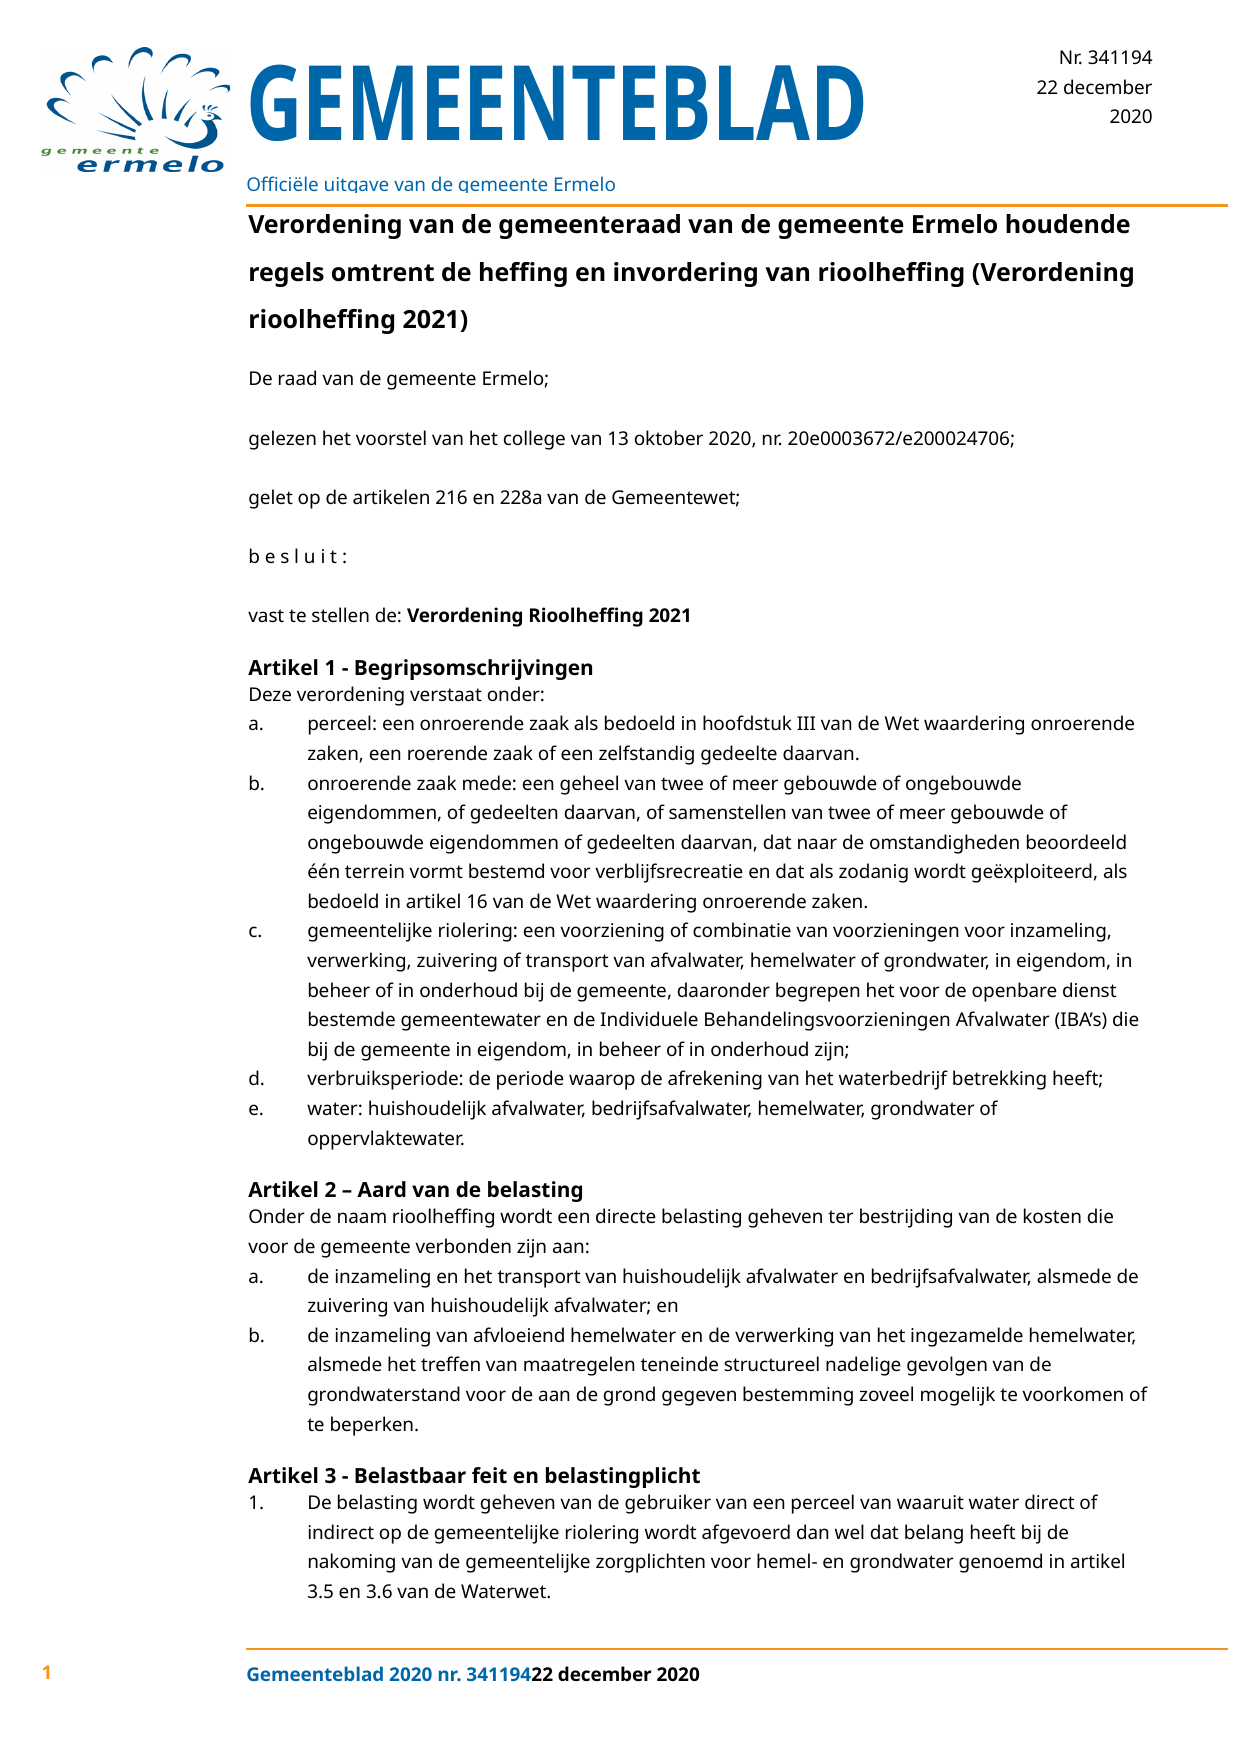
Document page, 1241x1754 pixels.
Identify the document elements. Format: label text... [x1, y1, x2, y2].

list water: huishoudelijk afvalwater, bedrijfsafvalwater, hemelwater, grondwater of oppervlaktewater. [248, 1095, 1152, 1151]
list verbruiksperiode: de periode waarop de afrekening van het waterbedrijf betrekking heeft; [248, 1066, 1152, 1091]
list De belasting wordt geheven van de gebruiker van een perceel van waaruit water direct of indirect op de gemeentelijke riolering wordt afgevoerd dan wel dat belang heeft bij de nakoming van de gemeentelijke zorgplichten voor hemel- en grondwater genoemd in artikel 3.5 en 3.6 van de Waterwet. [248, 1489, 1152, 1604]
list de inzameling van afvloeiend hemelwater en de verwerking van het ingezamelde hemelwater, alsmede het treffen van maatregelen teneinde structureel nadelige gevolgen van de grondwaterstand voor de aan de grond gegeven bestemming zoveel mogelijk te voorkomen of te beperken. [248, 1322, 1152, 1436]
text gelezen het voorstel van het college van 13 oktober 2020, nr. 20e0003672/e200024706; [248, 425, 1152, 450]
text Artikel 2 – Aard van de belasting [248, 1175, 1152, 1204]
list de inzameling en het transport van huishoudelijk afvalwater en bedrijfsafvalwater, alsmede de zuivering van huishoudelijk afvalwater; en [248, 1263, 1152, 1318]
text gelet op de artikelen 216 en 228a van de Gemeentewet; [248, 484, 1152, 509]
text Artikel 3 - Belastbaar feit en belastingplicht [248, 1461, 1152, 1489]
picture [41, 47, 231, 172]
list onroerende zaak mede: een geheel van twee of meer gebouwde of ongebouwde eigendommen, of gedeelten daarvan, of samenstellen van twee of meer gebouwde of ongebouwde eigendommen of gedeelten daarvan, dat naar de omstandigheden beoordeeld één terrein vormt bestemd voor verblijfsrecreatie en dat als zodanig wordt geëxploiteerd, als bedoeld in artikel 16 van de Wet waardering onroerende zaken. [248, 770, 1152, 914]
text Onder de naam rioolheffing wordt een directe belasting geheven ter bestrijding van de kosten die voor de gemeente verbonden zijn aan: [248, 1204, 1152, 1259]
text De raad van de gemeente Ermelo; [248, 366, 1152, 391]
text Deze verordening verstaat onder: [248, 681, 1152, 707]
text Artikel 1 - Begripsomschrijvingen [248, 653, 1152, 681]
text Verordening van de gemeenteraad van de gemeente Ermelo houdende regels omtrent de heffing en invordering van rioolheffing (Verordening rioolheffing 2021) [248, 207, 1152, 336]
list gemeentelijke riolering: een voorziening of combinatie van voorzieningen voor inzameling, verwerking, zuivering of transport van afvalwater, hemelwater of grondwater, in eigendom, in beheer of in onderhoud bij de gemeente, daaronder begrepen het voor de openbare dienst bestemde gemeentewater en de Individuele Behandelingsvoorzieningen Afvalwater (IBA’s) die bij de gemeente in eigendom, in beheer of in onderhoud zijn; [248, 918, 1152, 1062]
text vast te stellen de: Verordening Rioolheffing 2021 [248, 602, 1152, 628]
text b e s l u i t : [248, 543, 1152, 569]
list perceel: een onroerende zaak als bedoeld in hoofdstuk III van de Wet waardering onroerende zaken, een roerende zaak of een zelfstandig gedeelte daarvan. [248, 711, 1152, 766]
